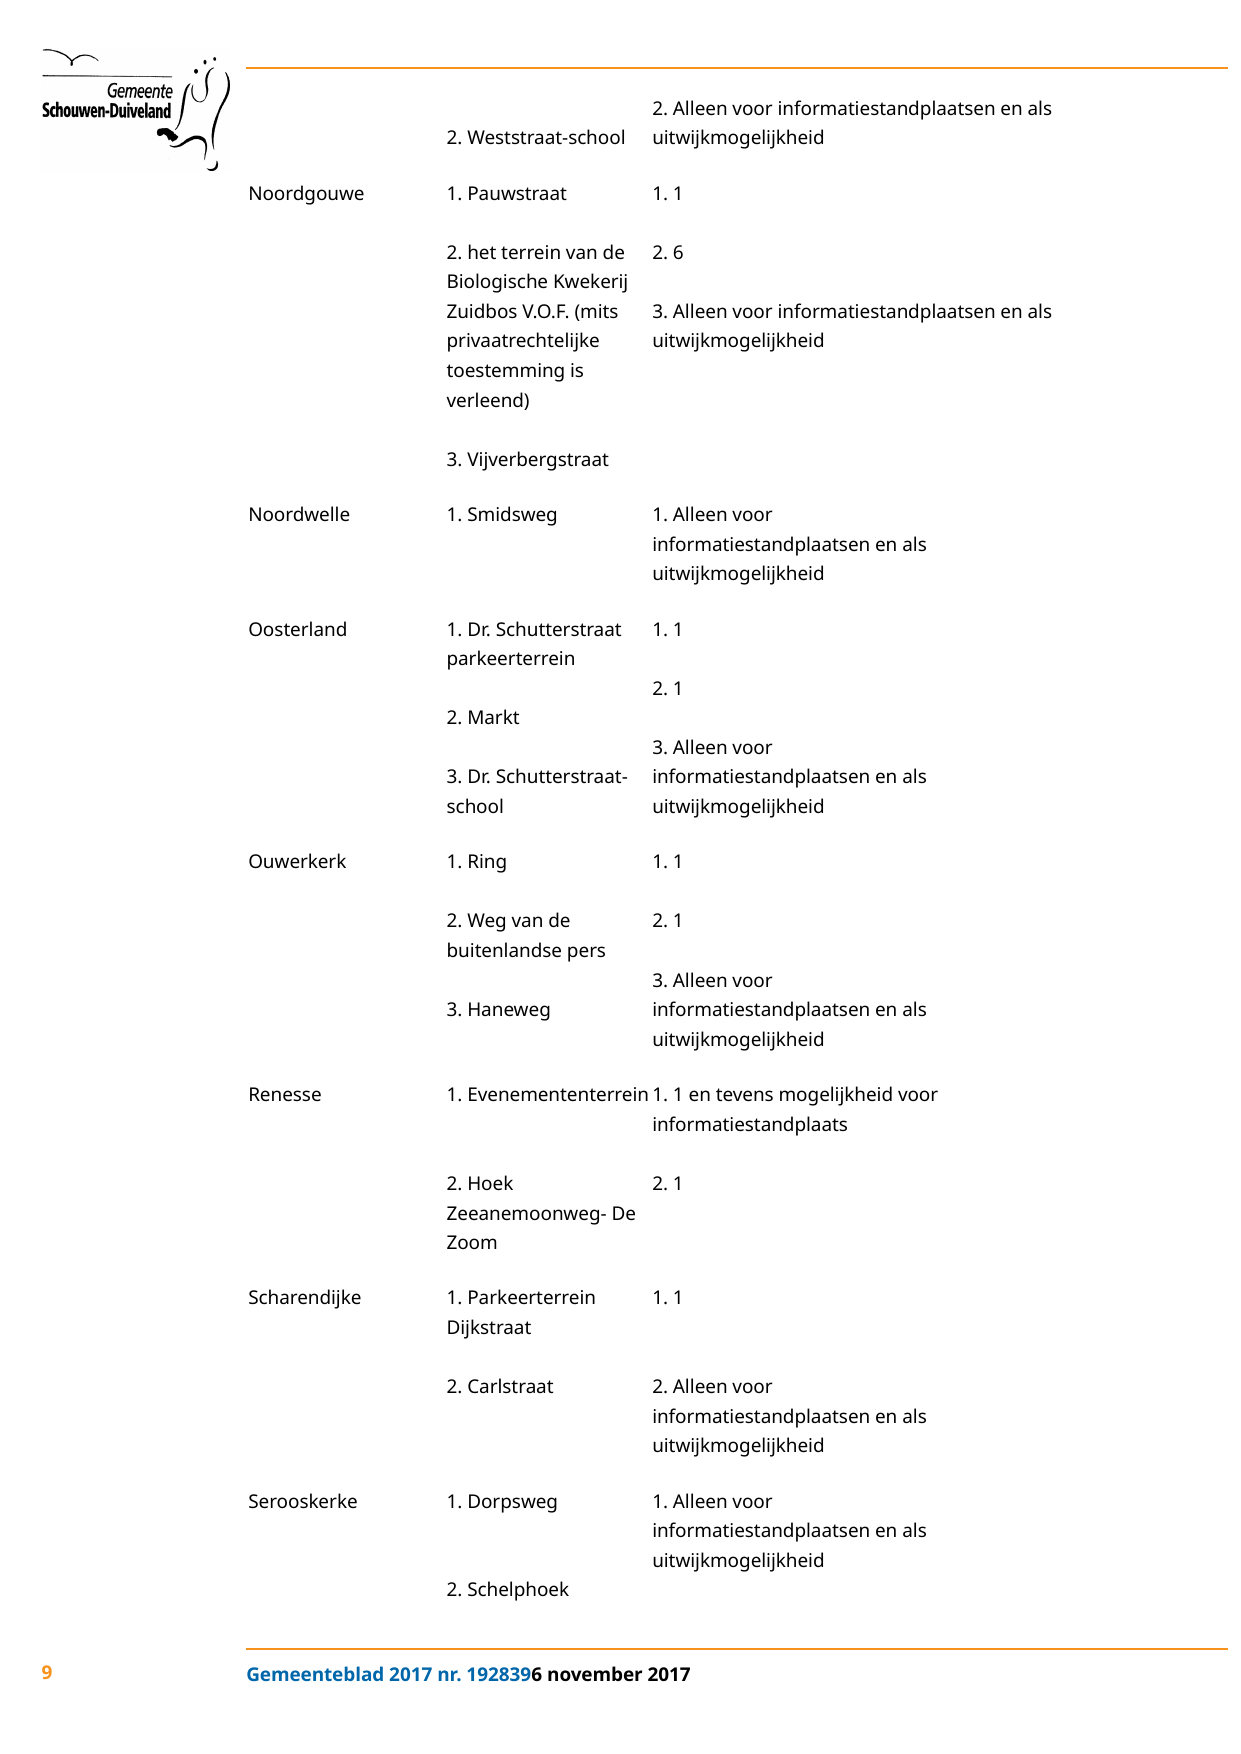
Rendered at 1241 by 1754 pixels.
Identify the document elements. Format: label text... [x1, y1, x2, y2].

table_cell Oosterland [248, 616, 446, 848]
table_cell 1. 1 2. 1 3. Alleen voor informatiestandplaatsen en als uitwijkmogelijkheid [652, 616, 983, 848]
picture [41, 47, 231, 172]
table_cell 1. 1 en tevens mogelijkheid voor informatiestandplaats 2. 1 [652, 1081, 983, 1284]
table_cell Scharendijke [248, 1285, 446, 1488]
table_cell 1. Dorpsweg 2. Schelphoek [446, 1488, 652, 1602]
table_cell 1. Ring 2. Weg van de buitenlandse pers 3. Haneweg [446, 849, 652, 1081]
table_cell 1. 1 2. 6 3. Alleen voor informatiestandplaatsen en als uitwijkmogelijkheid [652, 180, 1152, 501]
table_cell 2. Alleen voor informatiestandplaatsen en als uitwijkmogelijkheid [652, 95, 1152, 180]
table_cell Noordwelle [248, 501, 446, 616]
table_cell 1. Alleen voor informatiestandplaatsen en als uitwijkmogelijkheid [652, 1488, 983, 1602]
table_cell 2. Weststraat-school [446, 95, 652, 180]
table_cell [248, 95, 446, 180]
table_cell 1. 1 2. Alleen voor informatiestandplaatsen en als uitwijkmogelijkheid [652, 1285, 983, 1488]
table_cell Ouwerkerk [248, 849, 446, 1081]
table_cell Renesse [248, 1081, 446, 1284]
table_cell Noordgouwe [248, 180, 446, 501]
table_cell 1. 1 2. 1 3. Alleen voor informatiestandplaatsen en als uitwijkmogelijkheid [652, 849, 983, 1081]
table_cell Serooskerke [248, 1488, 446, 1602]
table_cell 1. Pauwstraat 2. het terrein van de Biologische Kwekerij Zuidbos V.O.F. (mits privaatrechtelijke toestemming is verleend) 3. Vijverbergstraat [446, 180, 652, 501]
table_cell 1. Smidsweg [446, 501, 652, 616]
table_cell 1. Parkeerterrein Dijkstraat 2. Carlstraat [446, 1285, 652, 1488]
table_cell 1. Dr. Schutterstraat parkeerterrein 2. Markt 3. Dr. Schutterstraat-school [446, 616, 652, 848]
table_cell 1. Alleen voor informatiestandplaatsen en als uitwijkmogelijkheid [652, 501, 983, 616]
table_cell 1. Evenemententerrein 2. Hoek Zeeanemoonweg- De Zoom [446, 1081, 652, 1284]
